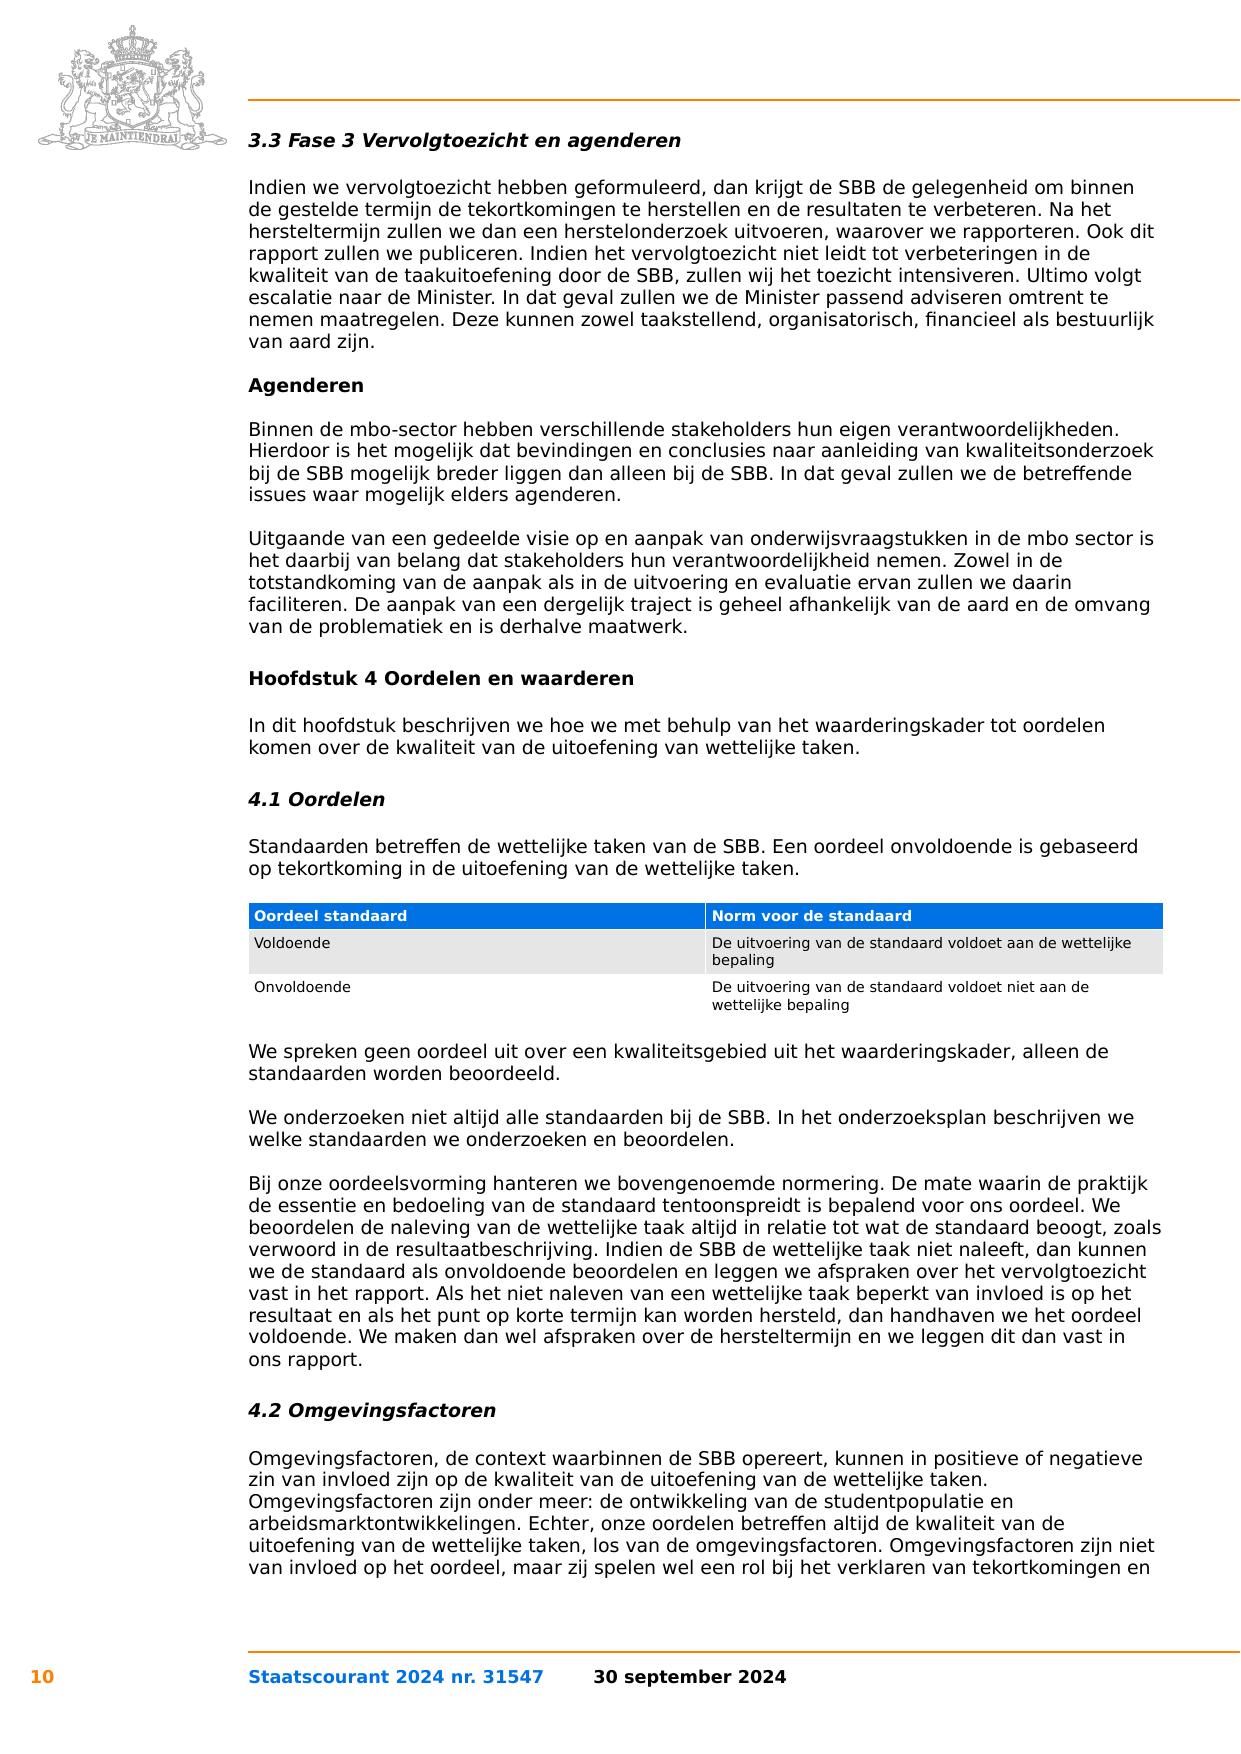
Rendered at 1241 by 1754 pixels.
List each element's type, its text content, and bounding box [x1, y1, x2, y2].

table_cell Voldoende [249, 930, 705, 974]
text We spreken geen oordeel uit over een kwaliteitsgebied uit het waarderingskader, alleen de standaarden worden beoordeeld. [248, 1041, 1163, 1085]
text Binnen de mbo-sector hebben verschillende stakeholders hun eigen verantwoordelijkheden. Hierdoor is het mogelijk dat bevindingen en conclusies naar aanleiding van kwaliteitsonderzoek bij de SBB mogelijk breder liggen dan alleen bij de SBB. In dat geval zullen we de betreffende issues waar mogelijk elders agenderen. [248, 418, 1163, 506]
table_cell De uitvoering van de standaard voldoet niet aan de wettelijke bepaling [706, 975, 1163, 1018]
text Omgevingsfactoren, de context waarbinnen de SBB opereert, kunnen in positieve of negatieve zin van invloed zijn op de kwaliteit van de uitoefening van de wettelijke taken. Omgevingsfactoren zijn onder meer: de ontwikkeling van de studentpopulatie en arbeidsmarktontwikkelingen. Echter, onze oordelen betreffen altijd de kwaliteit van de uitoefening van de wettelijke taken, los van de omgevingsfactoren. Omgevingsfactoren zijn niet van invloed op het oordeel, maar zij spelen wel een rol bij het verklaren van tekortkomingen en [248, 1447, 1163, 1579]
subtitle 3.3 Fase 3 Vervolgtoezicht en agenderen [248, 130, 1163, 152]
table_header Norm voor de standaard [706, 903, 1163, 929]
text Uitgaande van een gedeelde visie op en aanpak van onderwijsvraagstukken in de mbo sector is het daarbij van belang dat stakeholders hun verantwoordelijkheid nemen. Zowel in de totstandkoming van de aanpak als in de uitvoering en evaluatie ervan zullen we daarin faciliteren. De aanpak van een dergelijk traject is geheel afhankelijk van de aard en de omvang van de problematiek en is derhalve maatwerk. [248, 528, 1163, 638]
table_cell De uitvoering van de standaard voldoet aan de wettelijke bepaling [706, 930, 1163, 974]
subtitle Agenderen [248, 374, 1163, 397]
table_cell Onvoldoende [249, 975, 705, 1018]
subtitle 4.1 Oordelen [248, 789, 1163, 811]
subtitle Hoofdstuk 4 Oordelen en waarderen [248, 668, 1163, 690]
text We onderzoeken niet altijd alle standaarden bij de SBB. In het onderzoeksplan beschrijven we welke standaarden we onderzoeken en beoordelen. [248, 1107, 1163, 1151]
text In dit hoofdstuk beschrijven we hoe we met behulp van het waarderingskader tot oordelen komen over de kwaliteit van de uitoefening van wettelijke taken. [248, 715, 1163, 759]
text Bij onze oordeelsvorming hanteren we bovengenoemde normering. De mate waarin de praktijk de essentie en bedoeling van de standaard tentoonspreidt is bepalend voor ons oordeel. We beoordelen de naleving van de wettelijke taak altijd in relatie tot wat de standaard beoogt, zoals verwoord in de resultaatbeschrijving. Indien de SBB de wettelijke taak niet naleeft, dan kunnen we de standaard als onvoldoende beoordelen en leggen we afspraken over het vervolgtoezicht vast in het rapport. Als het niet naleven van een wettelijke taak beperkt van invloed is op het resultaat en als het punt op korte termijn kan worden hersteld, dan handhaven we het oordeel voldoende. We maken dan wel afspraken over de hersteltermijn en we leggen dit dan vast in ons rapport. [248, 1173, 1163, 1370]
picture [38, 25, 227, 150]
text Indien we vervolgtoezicht hebben geformuleerd, dan krijgt de SBB de gelegenheid om binnen de gestelde termijn de tekortkomingen te herstellen en de resultaten te verbeteren. Na het hersteltermijn zullen we dan een herstelonderzoek uitvoeren, waarover we rapporteren. Ook dit rapport zullen we publiceren. Indien het vervolgtoezicht niet leidt tot verbeteringen in de kwaliteit van de taakuitoefening door de SBB, zullen wij het toezicht intensiveren. Ultimo volgt escalatie naar de Minister. In dat geval zullen we de Minister passend adviseren omtrent te nemen maatregelen. Deze kunnen zowel taakstellend, organisatorisch, financieel als bestuurlijk van aard zijn. [248, 177, 1163, 353]
table_header Oordeel standaard [249, 903, 705, 929]
text Standaarden betreffen de wettelijke taken van de SBB. Een oordeel onvoldoende is gebaseerd op tekortkoming in de uitoefening van de wettelijke taken. [248, 836, 1163, 880]
subtitle 4.2 Omgevingsfactoren [248, 1400, 1163, 1422]
